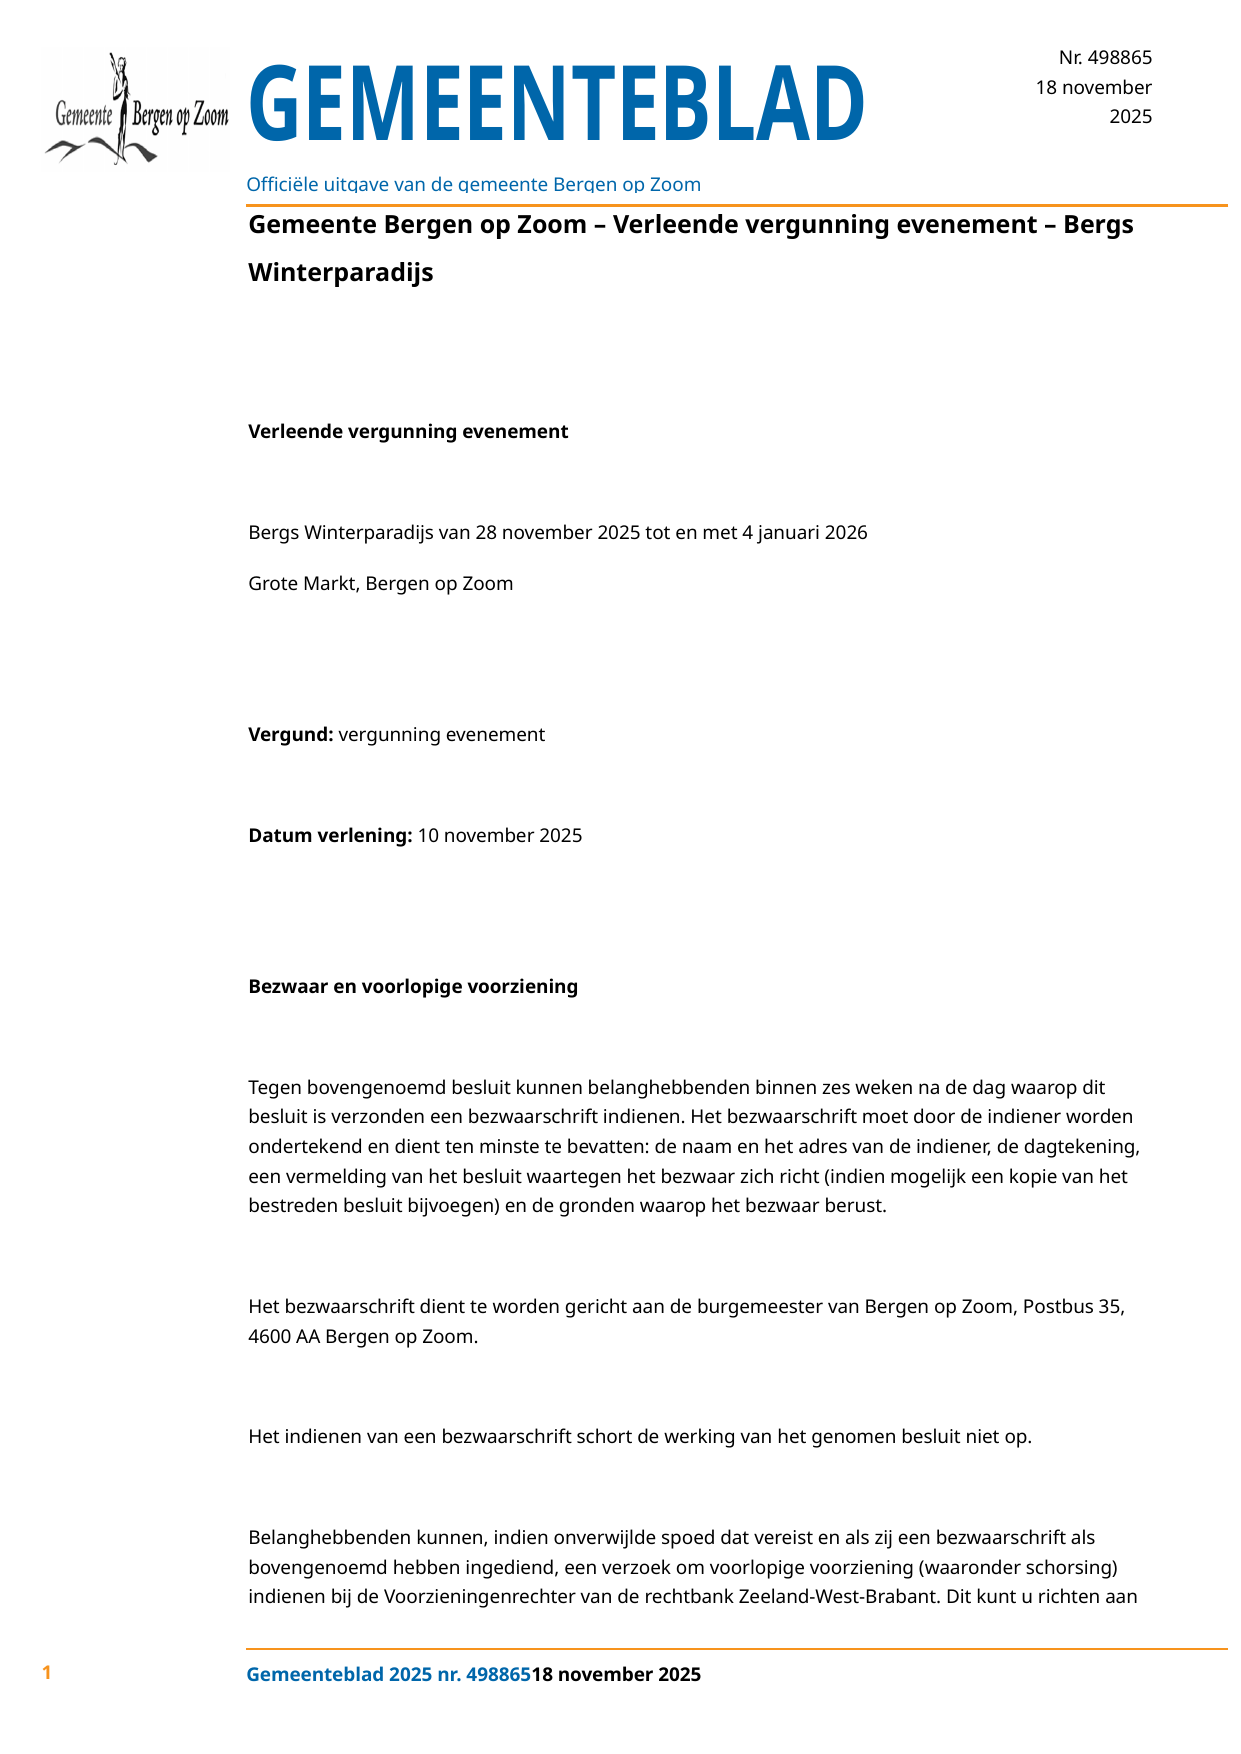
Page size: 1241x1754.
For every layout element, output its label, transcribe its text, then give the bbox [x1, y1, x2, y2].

text Tegen bovengenoemd besluit kunnen belanghebbenden binnen zes weken na de dag waarop dit besluit is verzonden een bezwaarschrift indienen. Het bezwaarschrift moet door de indiener worden ondertekend en dient ten minste te bevatten: de naam en het adres van de indiener, de dagtekening, een vermelding van het besluit waartegen het bezwaar zich richt (indien mogelijk een kopie van het bestreden besluit bijvoegen) en de gronden waarop het bezwaar berust. [248, 1074, 1152, 1218]
text Belanghebbenden kunnen, indien onverwijlde spoed dat vereist en als zij een bezwaarschrift als bovengenoemd hebben ingediend, een verzoek om voorlopige voorziening (waaronder schorsing) indienen bij de Voorzieningenrechter van de rechtbank Zeeland-West-Brabant. Dit kunt u richten aan [248, 1524, 1152, 1609]
text Het indienen van een bezwaarschrift schort de werking van het genomen besluit niet op. [248, 1424, 1152, 1449]
picture [41, 47, 231, 172]
text Bergs Winterparadijs van 28 november 2025 tot en met 4 januari 2026 [248, 519, 1152, 545]
text Bezwaar en voorlopige voorziening [248, 973, 1152, 999]
text Het bezwaarschrift dient te worden gericht aan de burgemeester van Bergen op Zoom, Postbus 35, 4600 AA Bergen op Zoom. [248, 1293, 1152, 1349]
text Vergund: vergunning evenement [248, 721, 1152, 747]
text Verleende vergunning evenement [248, 419, 1152, 444]
text Datum verlening: 10 november 2025 [248, 822, 1152, 848]
text Grote Markt, Bergen op Zoom [248, 570, 1152, 596]
text Gemeente Bergen op Zoom – Verleende vergunning evenement – Bergs Winterparadijs [248, 207, 1152, 288]
